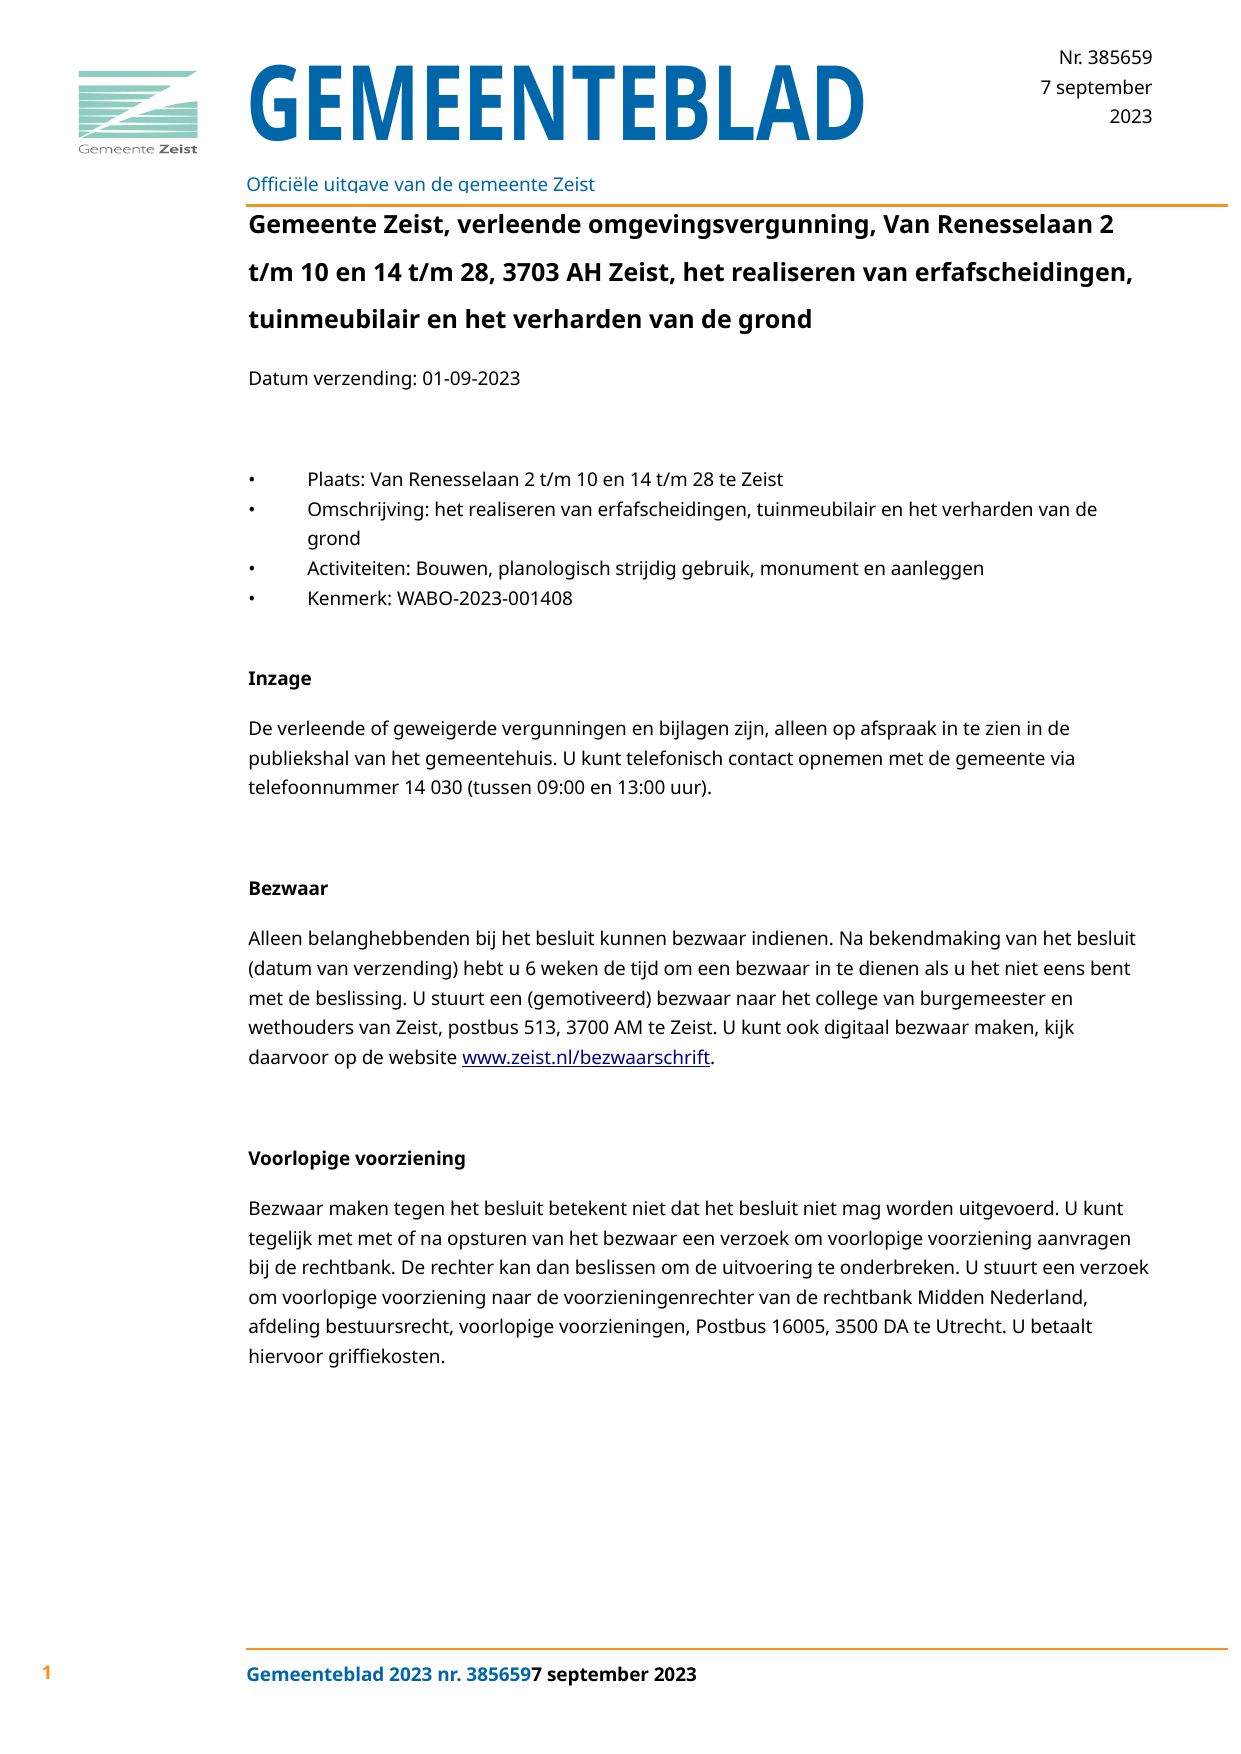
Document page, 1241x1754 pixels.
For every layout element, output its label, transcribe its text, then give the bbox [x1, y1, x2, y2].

text Bezwaar maken tegen het besluit betekent niet dat het besluit niet mag worden uitgevoerd. U kunt tegelijk met met of na opsturen van het bezwaar een verzoek om voorlopige voorziening aanvragen bij de rechtbank. De rechter kan dan beslissen om de uitvoering te onderbreken. U stuurt een verzoek om voorlopige voorziening naar de voorzieningenrechter van de rechtbank Midden Nederland, afdeling bestuursrecht, voorlopige voorzieningen, Postbus 16005, 3500 DA te Utrecht. U betaalt hiervoor griffiekosten. [248, 1195, 1152, 1369]
list Omschrijving: het realiseren van erfafscheidingen, tuinmeubilair en het verharden van de grond [248, 496, 1152, 551]
text Gemeente Zeist, verleende omgevingsvergunning, Van Renesselaan 2 t/m 10 en 14 t/m 28, 3703 AH Zeist, het realiseren van erfafscheidingen, tuinmeubilair en het verharden van de grond [248, 207, 1152, 336]
list Plaats: Van Renesselaan 2 t/m 10 en 14 t/m 28 te Zeist [248, 466, 1152, 492]
picture [41, 47, 231, 172]
text Datum verzending: 01-09-2023 [248, 366, 1152, 391]
text Voorlopige voorziening [248, 1145, 1152, 1170]
text Bezwaar [248, 875, 1152, 901]
list Activiteiten: Bouwen, planologisch strijdig gebruik, monument en aanleggen [248, 555, 1152, 581]
text De verleende of geweigerde vergunningen en bijlagen zijn, alleen op afspraak in te zien in de publiekshal van het gemeentehuis. U kunt telefonisch contact opnemen met de gemeente via telefoonnummer 14 030 (tussen 09:00 en 13:00 uur). [248, 715, 1152, 800]
list Kenmerk: WABO-2023-001408 [248, 585, 1152, 610]
text Alleen belanghebbenden bij het besluit kunnen bezwaar indienen. Na bekendmaking van het besluit (datum van verzending) hebt u 6 weken de tijd om een bezwaar in te dienen als u het niet eens bent met de beslissing. U stuurt een (gemotiveerd) bezwaar naar het college van burgemeester en wethouders van Zeist, postbus 513, 3700 AM te Zeist. U kunt ook digitaal bezwaar maken, kijk daarvoor op de website www.zeist.nl/bezwaarschrift. [248, 926, 1152, 1069]
text Inzage [248, 665, 1152, 690]
